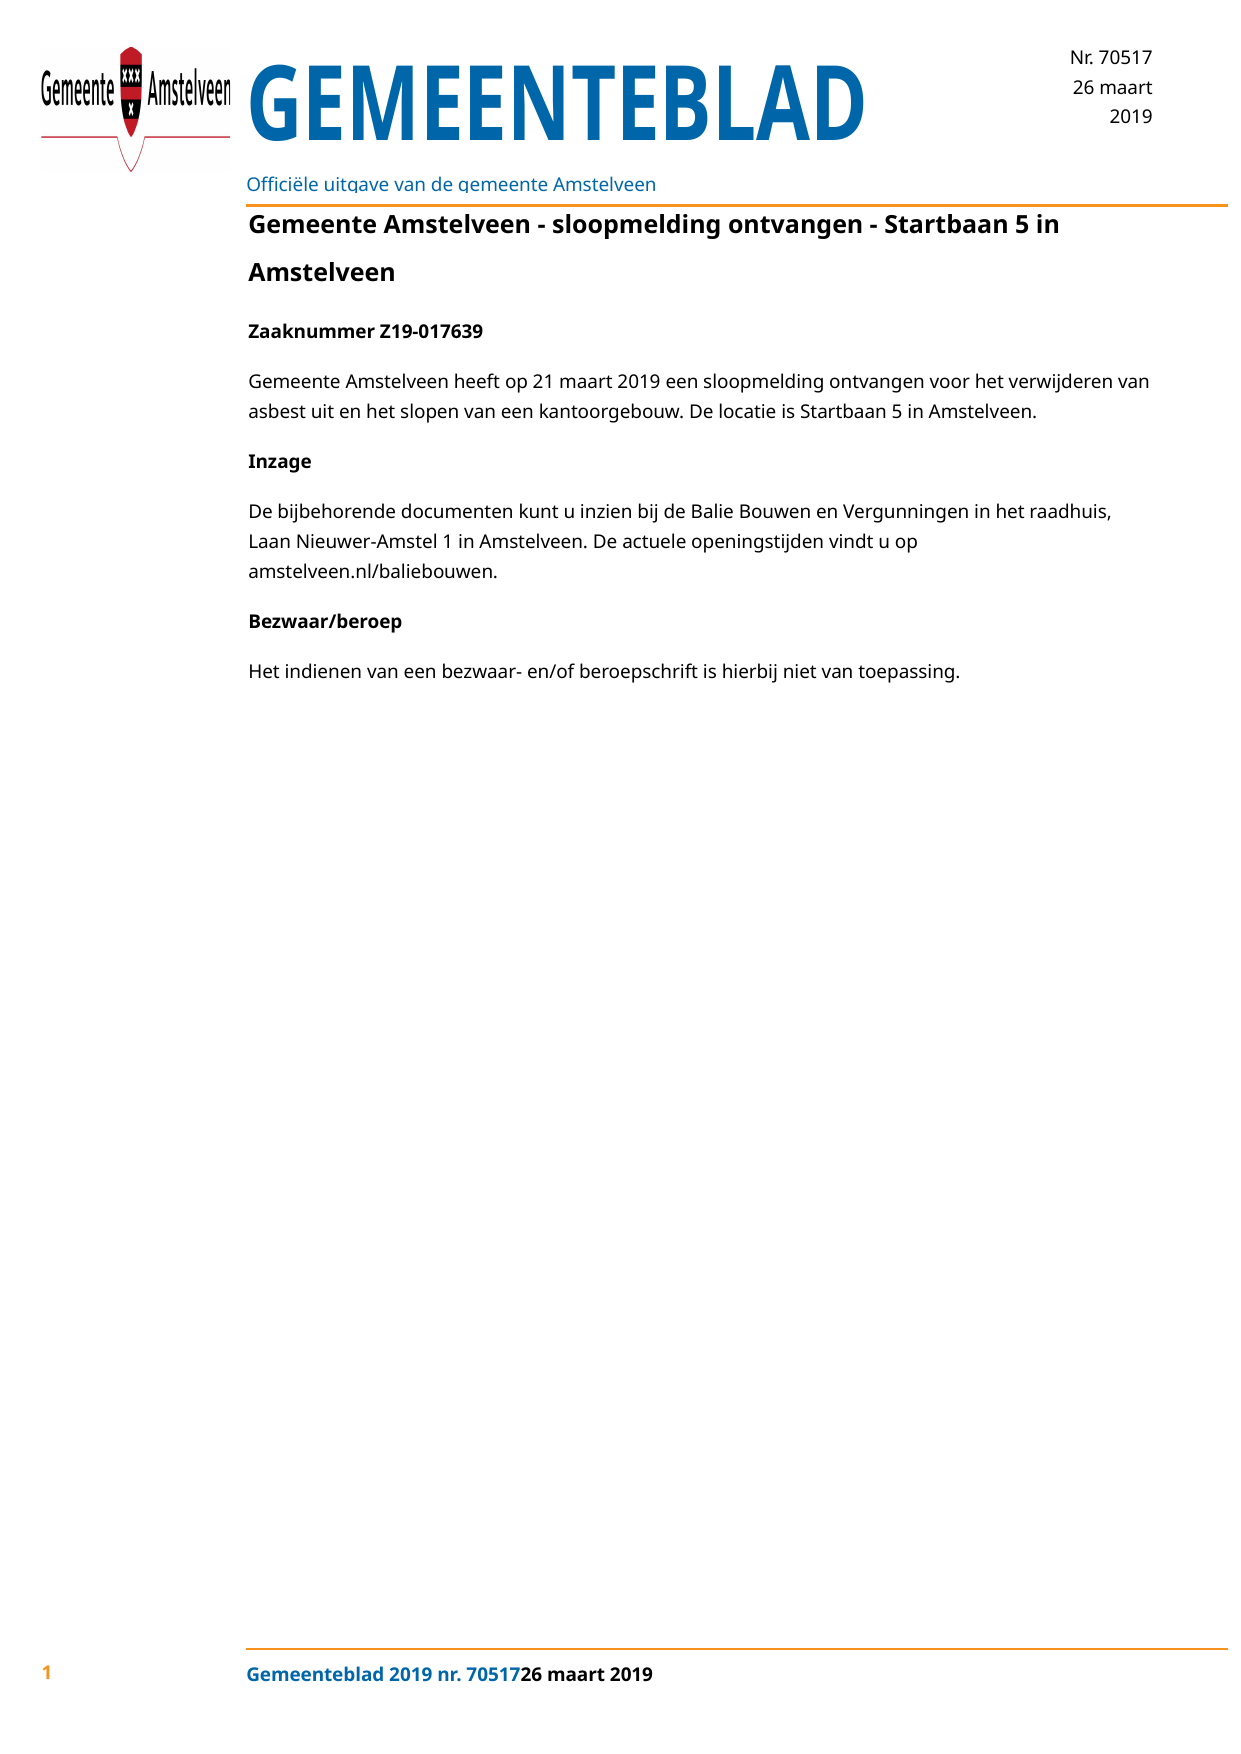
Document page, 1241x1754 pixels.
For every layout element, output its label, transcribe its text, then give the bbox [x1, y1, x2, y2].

text De bijbehorende documenten kunt u inzien bij de Balie Bouwen en Vergunningen in het raadhuis, Laan Nieuwer-Amstel 1 in Amstelveen. De actuele openingstijden vindt u op amstelveen.nl/baliebouwen. [248, 499, 1152, 584]
text Gemeente Amstelveen - sloopmelding ontvangen - Startbaan 5 in Amstelveen [248, 207, 1152, 288]
text Gemeente Amstelveen heeft op 21 maart 2019 een sloopmelding ontvangen voor het verwijderen van asbest uit en het slopen van een kantoorgebouw. De locatie is Startbaan 5 in Amstelveen. [248, 368, 1152, 424]
text Zaaknummer Z19-017639 [248, 318, 1152, 344]
text Het indienen van een bezwaar- en/of beroepschrift is hierbij niet van toepassing. [248, 659, 1152, 684]
text Bezwaar/beroep [248, 608, 1152, 634]
picture [41, 47, 231, 172]
text Inzage [248, 448, 1152, 474]
